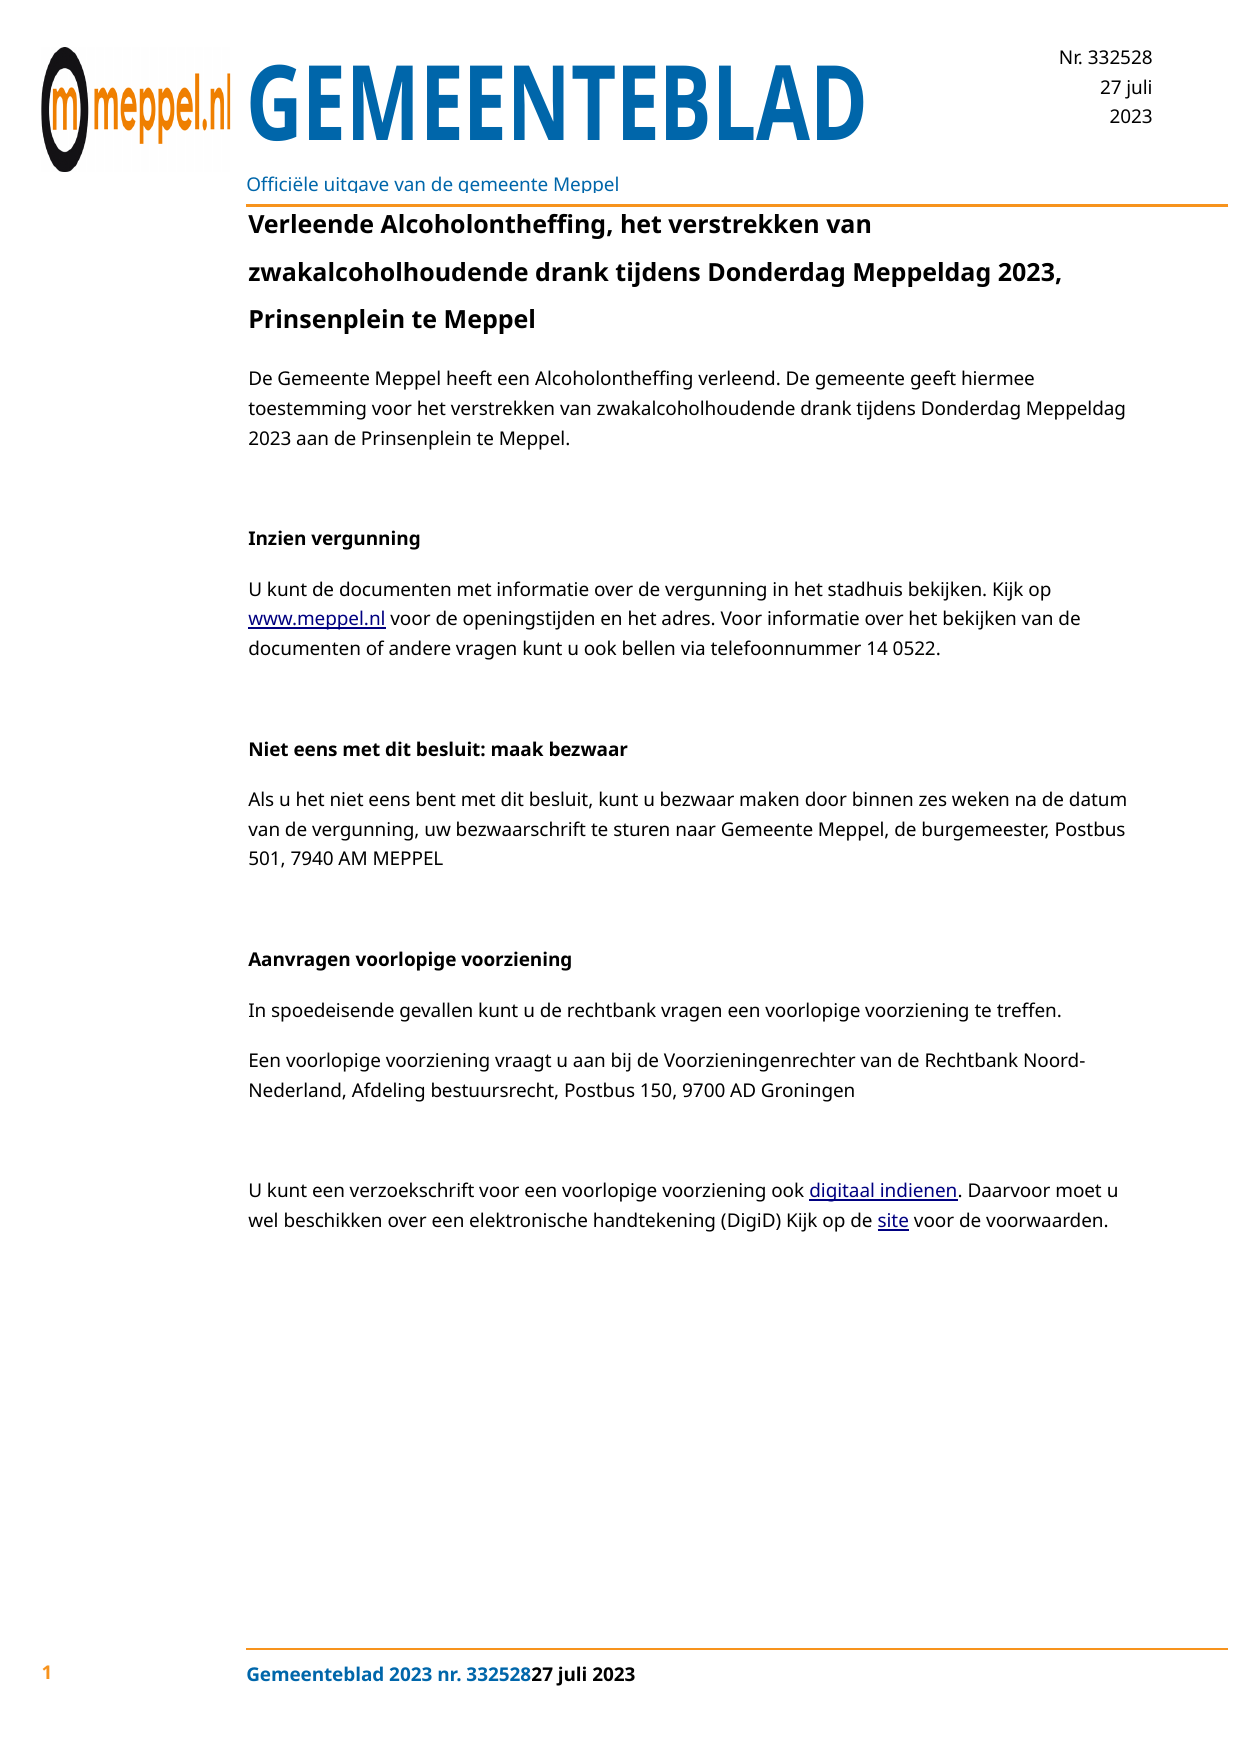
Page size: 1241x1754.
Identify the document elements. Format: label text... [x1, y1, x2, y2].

picture [41, 47, 231, 172]
text Een voorlopige voorziening vraagt u aan bij de Voorzieningenrechter van de Rechtbank Noord-Nederland, Afdeling bestuursrecht, Postbus 150, 9700 AD Groningen [248, 1047, 1152, 1102]
text In spoedeisende gevallen kunt u de rechtbank vragen een voorlopige voorziening te treffen. [248, 997, 1152, 1022]
text U kunt de documenten met informatie over de vergunning in het stadhuis bekijken. Kijk op www.meppel.nl voor de openingstijden en het adres. Voor informatie over het bekijken van de documenten of andere vragen kunt u ook bellen via telefoonnummer 14 0522. [248, 576, 1152, 661]
text De Gemeente Meppel heeft een Alcoholontheffing verleend. De gemeente geeft hiermee toestemming voor het verstrekken van zwakalcoholhoudende drank tijdens Donderdag Meppeldag 2023 aan de Prinsenplein te Meppel. [248, 366, 1152, 450]
text Niet eens met dit besluit: maak bezwaar [248, 736, 1152, 762]
text Als u het niet eens bent met dit besluit, kunt u bezwaar maken door binnen zes weken na de datum van de vergunning, uw bezwaarschrift te sturen naar Gemeente Meppel, de burgemeester, Postbus 501, 7940 AM MEPPEL [248, 786, 1152, 871]
text U kunt een verzoekschrift voor een voorlopige voorziening ook digitaal indienen. Daarvoor moet u wel beschikken over een elektronische handtekening (DigiD) Kijk op de site voor de voorwaarden. [248, 1178, 1152, 1233]
text Verleende Alcoholontheffing, het verstrekken van zwakalcoholhoudende drank tijdens Donderdag Meppeldag 2023, Prinsenplein te Meppel [248, 207, 1152, 336]
text Inzien vergunning [248, 526, 1152, 551]
text Aanvragen voorlopige voorziening [248, 946, 1152, 972]
